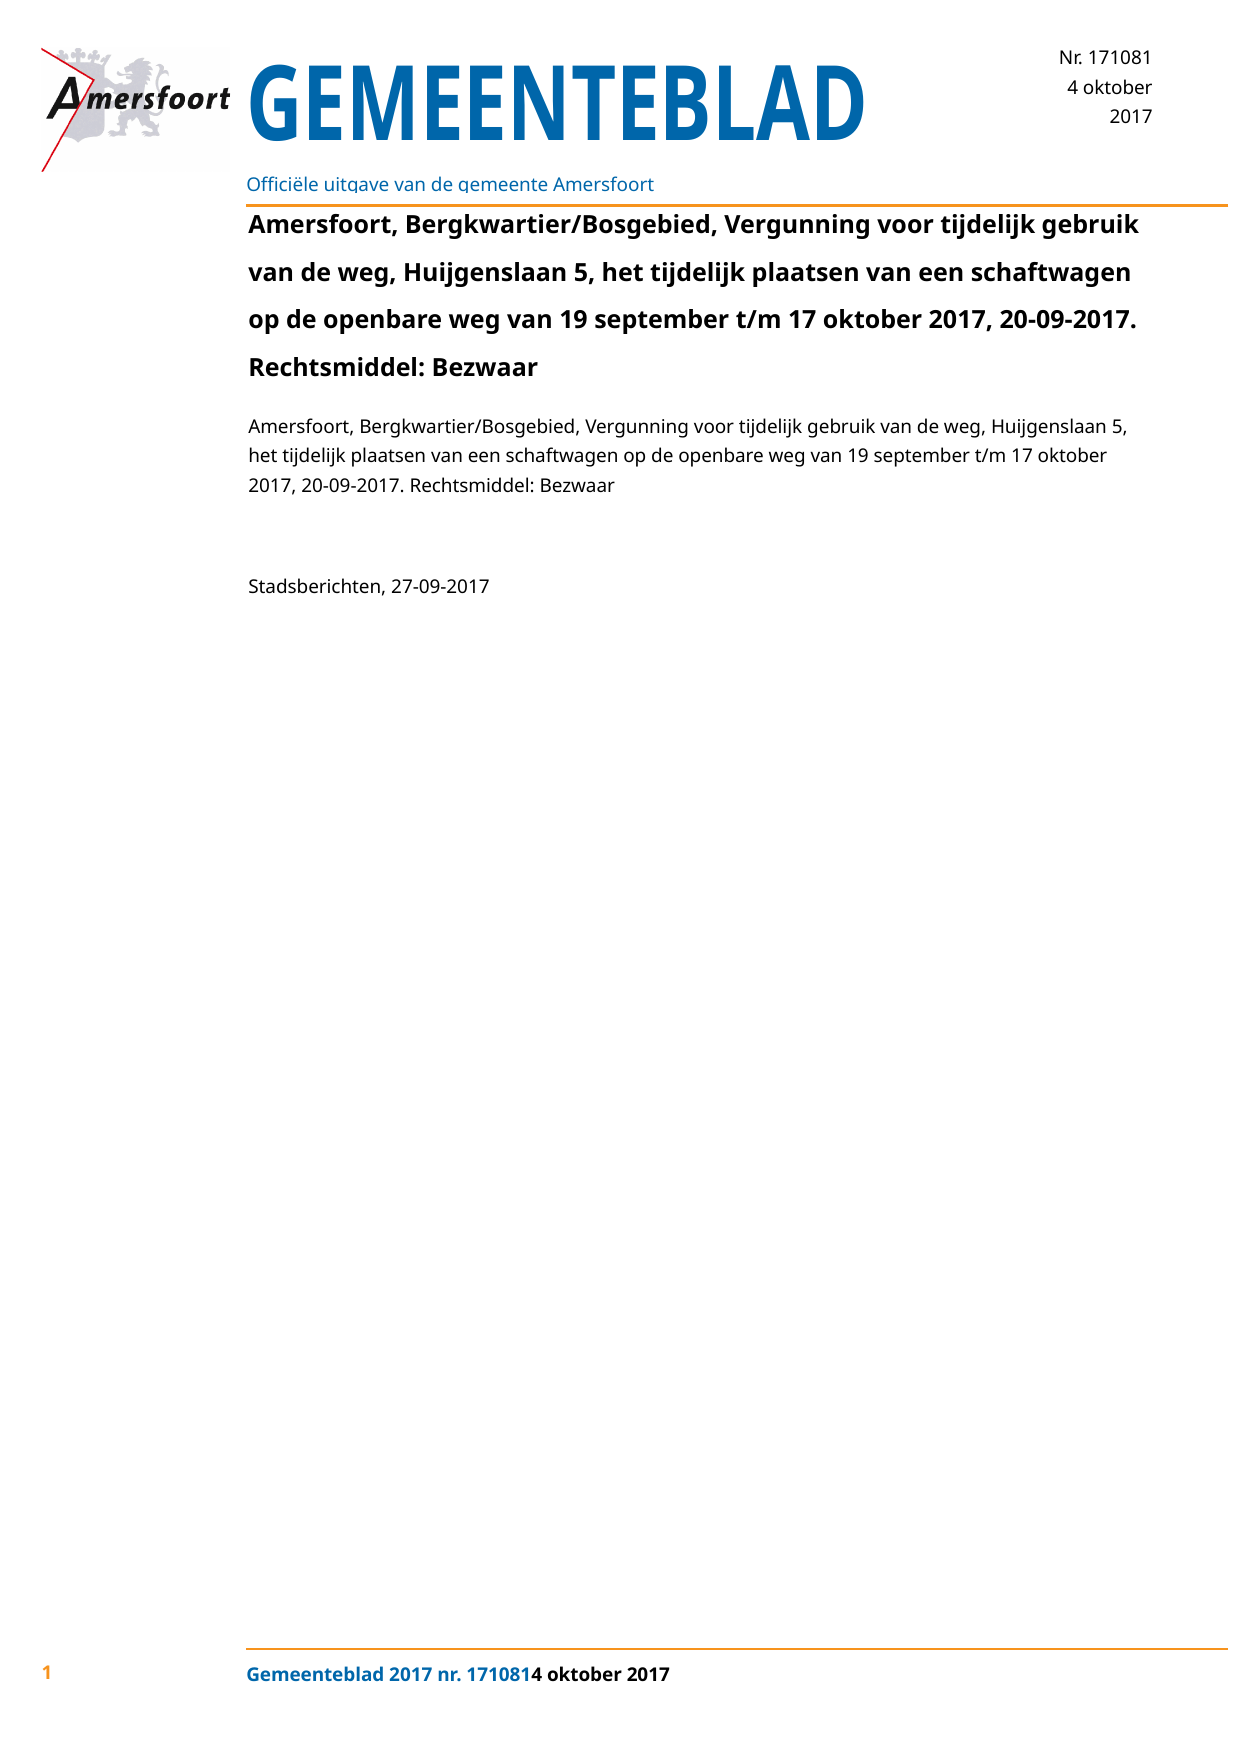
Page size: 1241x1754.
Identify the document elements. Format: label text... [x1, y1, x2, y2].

text Amersfoort, Bergkwartier/Bosgebied, Vergunning voor tijdelijk gebruik van de weg, Huijgenslaan 5, het tijdelijk plaatsen van een schaftwagen op de openbare weg van 19 september t/m 17 oktober 2017, 20-09-2017. Rechtsmiddel: Bezwaar [248, 413, 1152, 498]
text Stadsberichten, 27-09-2017 [248, 573, 1152, 599]
text Amersfoort, Bergkwartier/Bosgebied, Vergunning voor tijdelijk gebruik van de weg, Huijgenslaan 5, het tijdelijk plaatsen van een schaftwagen op de openbare weg van 19 september t/m 17 oktober 2017, 20-09-2017. Rechtsmiddel: Bezwaar [248, 207, 1152, 384]
picture [41, 47, 231, 172]
